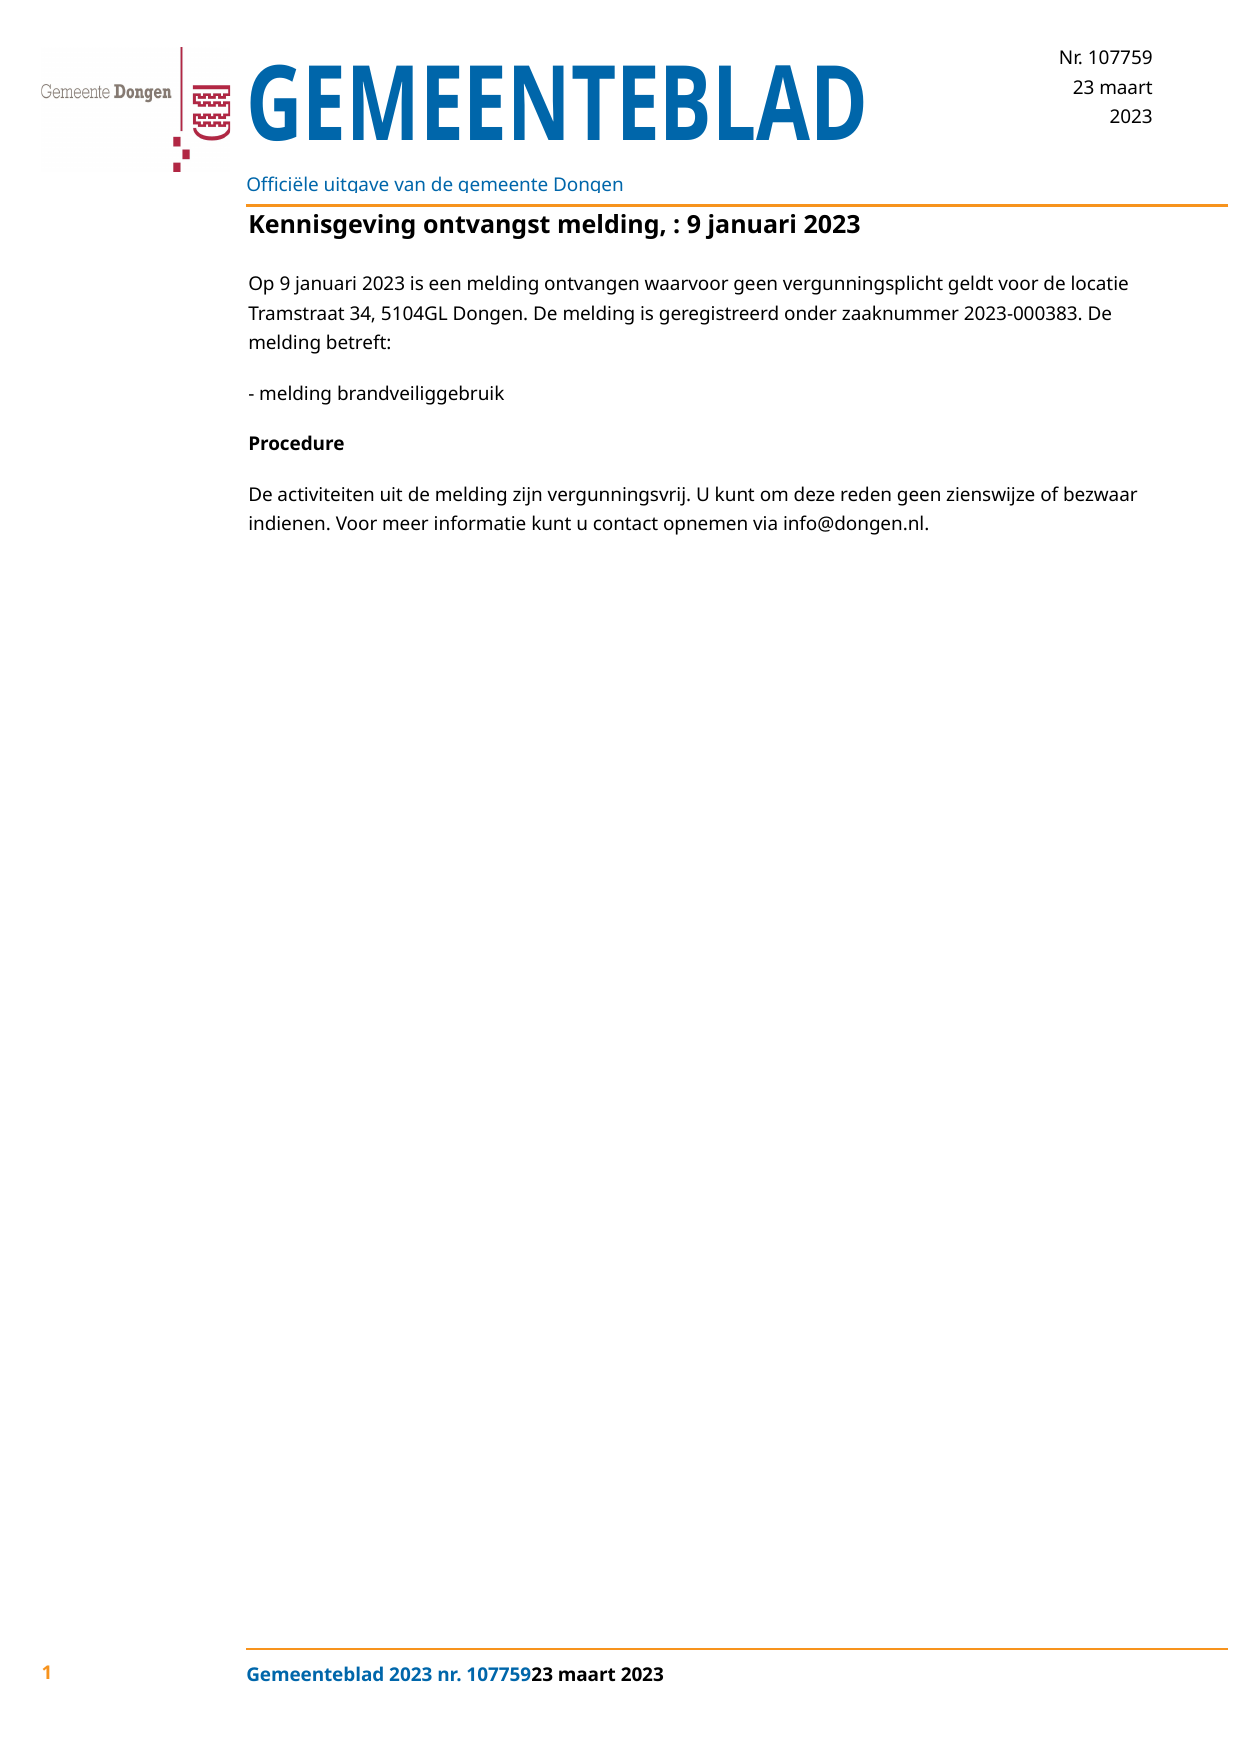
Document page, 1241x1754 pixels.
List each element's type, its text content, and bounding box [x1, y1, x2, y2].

text Procedure [248, 430, 1152, 456]
text Kennisgeving ontvangst melding, : 9 januari 2023 [248, 207, 1152, 241]
text De activiteiten uit de melding zijn vergunningsvrij. U kunt om deze reden geen zienswijze of bezwaar indienen. Voor meer informatie kunt u contact opnemen via info@dongen.nl. [248, 481, 1152, 536]
picture [41, 47, 231, 172]
text Op 9 januari 2023 is een melding ontvangen waarvoor geen vergunningsplicht geldt voor de locatie Tramstraat 34, 5104GL Dongen. De melding is geregistreerd onder zaaknummer 2023-000383. De melding betreft: [248, 270, 1152, 355]
text - melding brandveiliggebruik [248, 380, 1152, 406]
